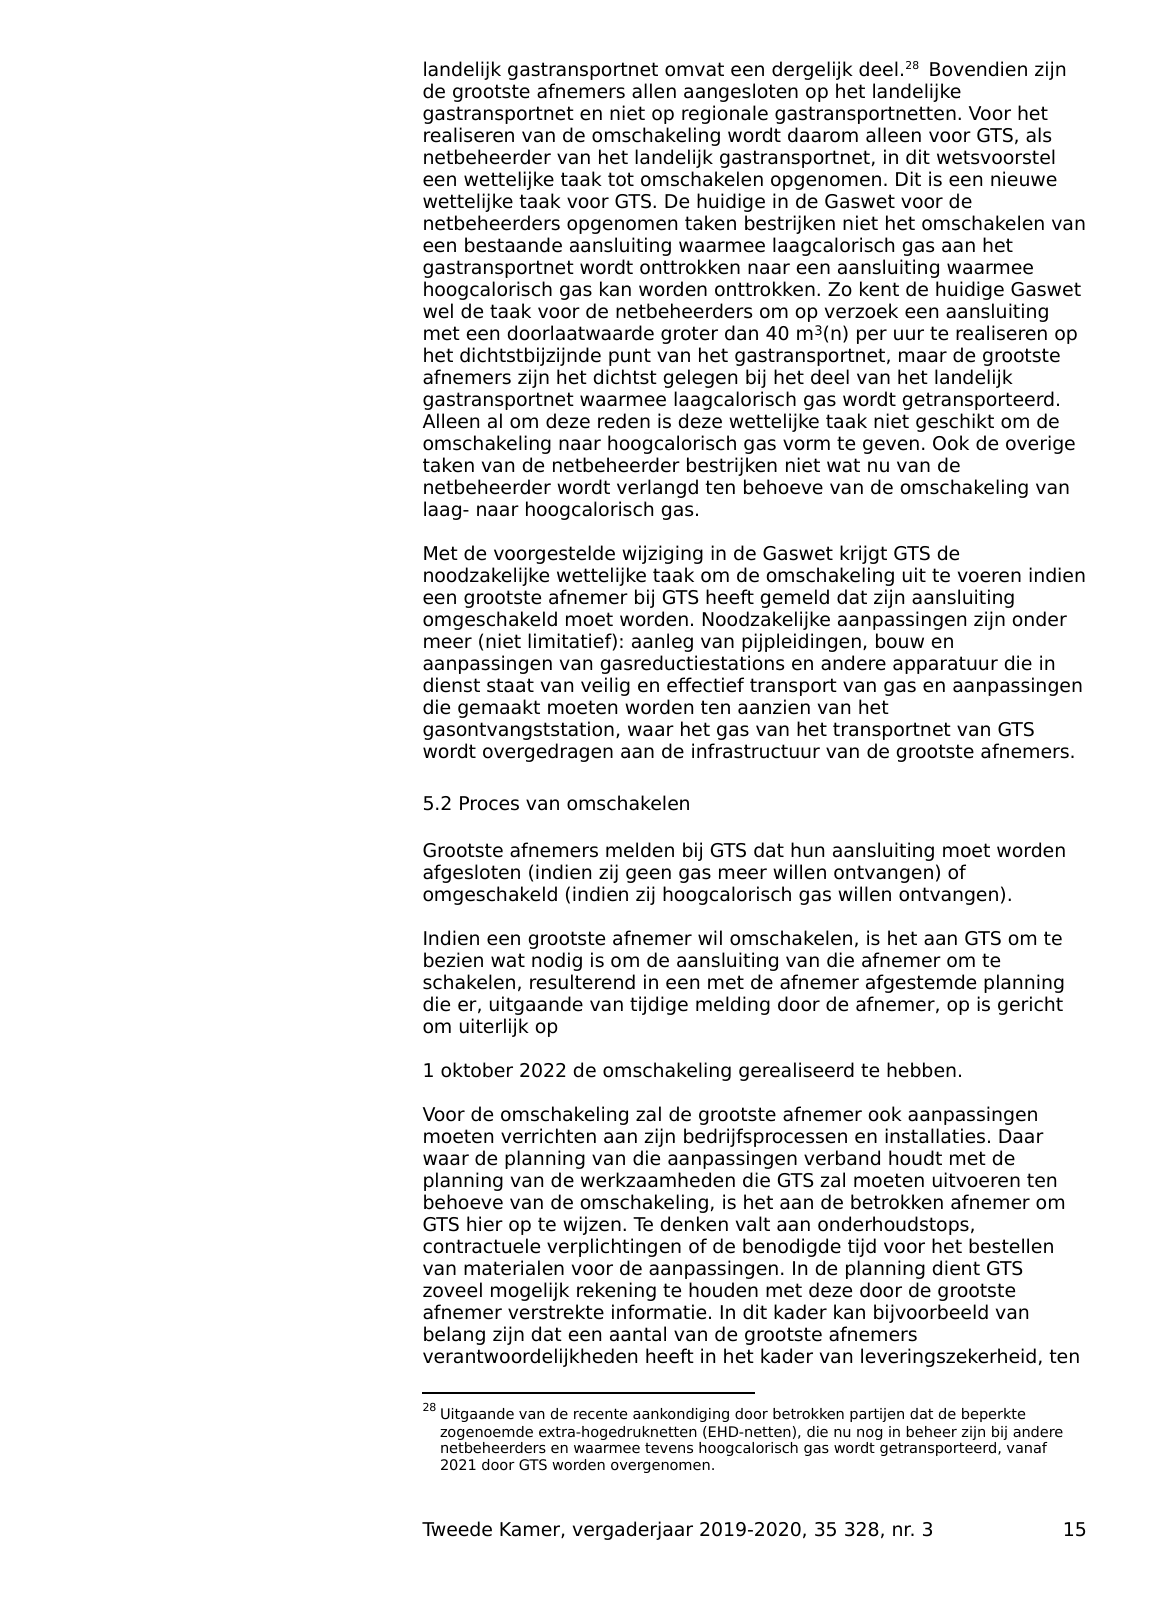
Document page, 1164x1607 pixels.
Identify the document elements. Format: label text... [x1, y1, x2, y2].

text Voor de omschakeling zal de grootste afnemer ook aanpassingen moeten verrichten aan zijn bedrijfsprocessen en installaties. Daar waar de planning van die aanpassingen verband houdt met de planning van de werkzaamheden die GTS zal moeten uitvoeren ten behoeve van de omschakeling, is het aan de betrokken afnemer om GTS hier op te wijzen. Te denken valt aan onderhoudstops, contractuele verplichtingen of de benodigde tijd voor het bestellen van materialen voor de aanpassingen. In de planning dient GTS zoveel mogelijk rekening te houden met deze door de grootste afnemer verstrekte informatie. In dit kader kan bijvoorbeeld van belang zijn dat een aantal van de grootste afnemers verantwoordelijkheden heeft in het kader van leveringszekerheid, ten [422, 1104, 1087, 1368]
text Grootste afnemers melden bij GTS dat hun aansluiting moet worden afgesloten (indien zij geen gas meer willen ontvangen) of omgeschakeld (indien zij hoogcalorisch gas willen ontvangen). [422, 839, 1087, 906]
text Met de voorgestelde wijziging in de Gaswet krijgt GTS de noodzakelijke wettelijke taak om de omschakeling uit te voeren indien een grootste afnemer bij GTS heeft gemeld dat zijn aansluiting omgeschakeld moet worden. Noodzakelijke aanpassingen zijn onder meer (niet limitatief): aanleg van pijpleidingen, bouw en aanpassingen van gasreductiestations en andere apparatuur die in dienst staat van veilig en effectief transport van gas en aanpassingen die gemaakt moeten worden ten aanzien van het gasontvangststation, waar het gas van het transportnet van GTS wordt overgedragen aan de infrastructuur van de grootste afnemers. [422, 543, 1087, 763]
subtitle 5.2 Proces van omschakelen [422, 793, 1087, 814]
text Uitgaande van de recente aankondiging door betrokken partijen dat de beperkte zogenoemde extra-hogedruknetten (EHD-netten), die nu nog in beheer zijn bij andere netbeheerders en waarmee tevens hoogcalorisch gas wordt getransporteerd, vanaf 2021 door GTS worden overgenomen. [422, 1402, 1087, 1474]
text landelijk gastransportnet omvat een dergelijk deel. Bovendien zijn de grootste afnemers allen aangesloten op het landelijke gastransportnet en niet op regionale gastransportnetten. Voor het realiseren van de omschakeling wordt daarom alleen voor GTS, als netbeheerder van het landelijk gastransportnet, in dit wetsvoorstel een wettelijke taak tot omschakelen opgenomen. Dit is een nieuwe wettelijke taak voor GTS. De huidige in de Gaswet voor de netbeheerders opgenomen taken bestrijken niet het omschakelen van een bestaande aansluiting waarmee laagcalorisch gas aan het gastransportnet wordt onttrokken naar een aansluiting waarmee hoogcalorisch gas kan worden onttrokken. Zo kent de huidige Gaswet wel de taak voor de netbeheerders om op verzoek een aansluiting met een doorlaatwaarde groter dan 40 m3(n) per uur te realiseren op het dichtstbijzijnde punt van het gastransportnet, maar de grootste afnemers zijn het dichtst gelegen bij het deel van het landelijk gastransportnet waarmee laagcalorisch gas wordt getransporteerd. Alleen al om deze reden is deze wettelijke taak niet geschikt om de omschakeling naar hoogcalorisch gas vorm te geven. Ook de overige taken van de netbeheerder bestrijken niet wat nu van de netbeheerder wordt verlangd ten behoeve van de omschakeling van laag- naar hoogcalorisch gas. [422, 59, 1087, 521]
text Indien een grootste afnemer wil omschakelen, is het aan GTS om te bezien wat nodig is om de aansluiting van die afnemer om te schakelen, resulterend in een met de afnemer afgestemde planning die er, uitgaande van tijdige melding door de afnemer, op is gericht om uiterlijk op [422, 928, 1087, 1038]
text 1 oktober 2022 de omschakeling gerealiseerd te hebben. [422, 1060, 1087, 1082]
